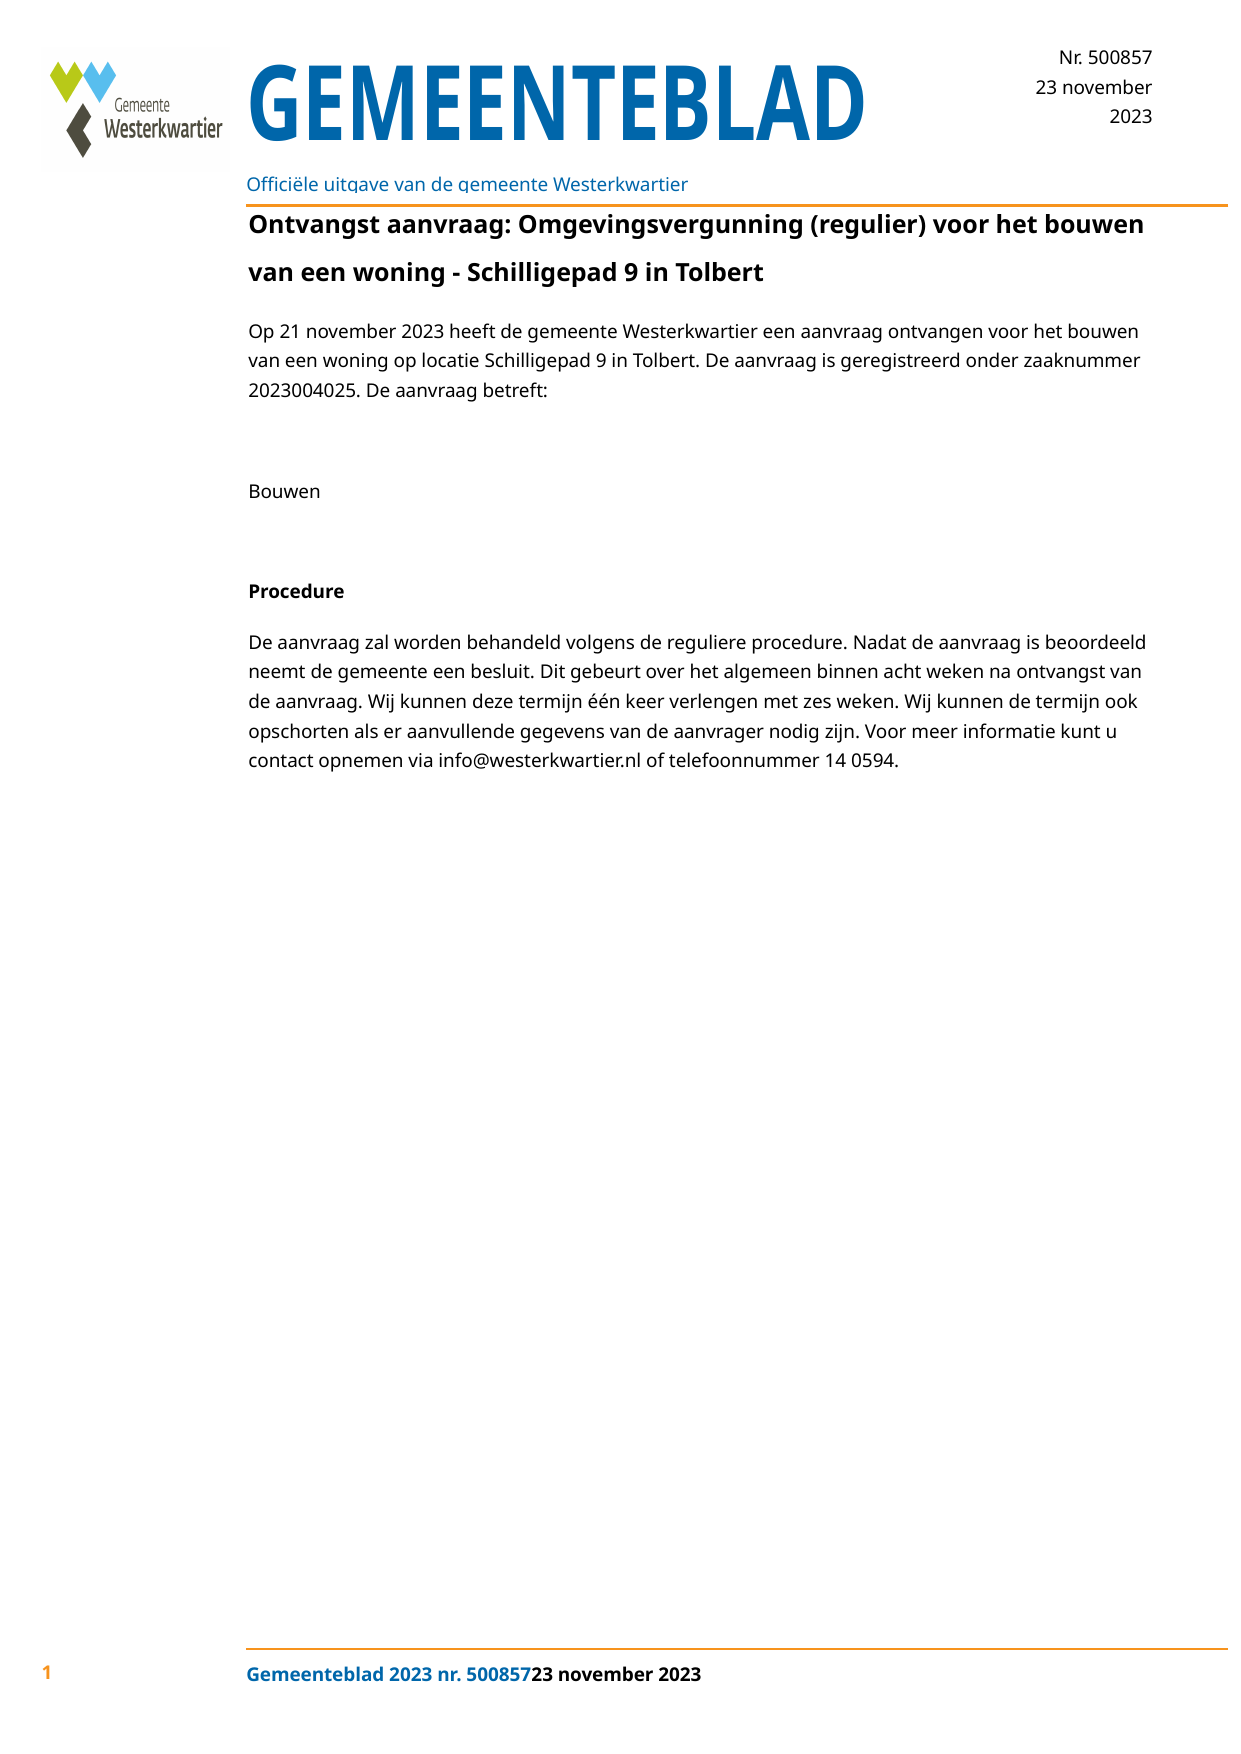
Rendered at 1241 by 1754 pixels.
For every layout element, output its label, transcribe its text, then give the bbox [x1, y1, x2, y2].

picture [41, 47, 231, 172]
text Bouwen [248, 478, 1152, 504]
text Op 21 november 2023 heeft de gemeente Westerkwartier een aanvraag ontvangen voor het bouwen van een woning op locatie Schilligepad 9 in Tolbert. De aanvraag is geregistreerd onder zaaknummer 2023004025. De aanvraag betreft: [248, 318, 1152, 403]
text Ontvangst aanvraag: Omgevingsvergunning (regulier) voor het bouwen van een woning - Schilligepad 9 in Tolbert [248, 207, 1152, 288]
text Procedure [248, 579, 1152, 604]
text De aanvraag zal worden behandeld volgens de reguliere procedure. Nadat de aanvraag is beoordeeld neemt de gemeente een besluit. Dit gebeurt over het algemeen binnen acht weken na ontvangst van de aanvraag. Wij kunnen deze termijn één keer verlengen met zes weken. Wij kunnen de termijn ook opschorten als er aanvullende gegevens van de aanvrager nodig zijn. Voor meer informatie kunt u contact opnemen via info@westerkwartier.nl of telefoonnummer 14 0594. [248, 629, 1152, 773]
